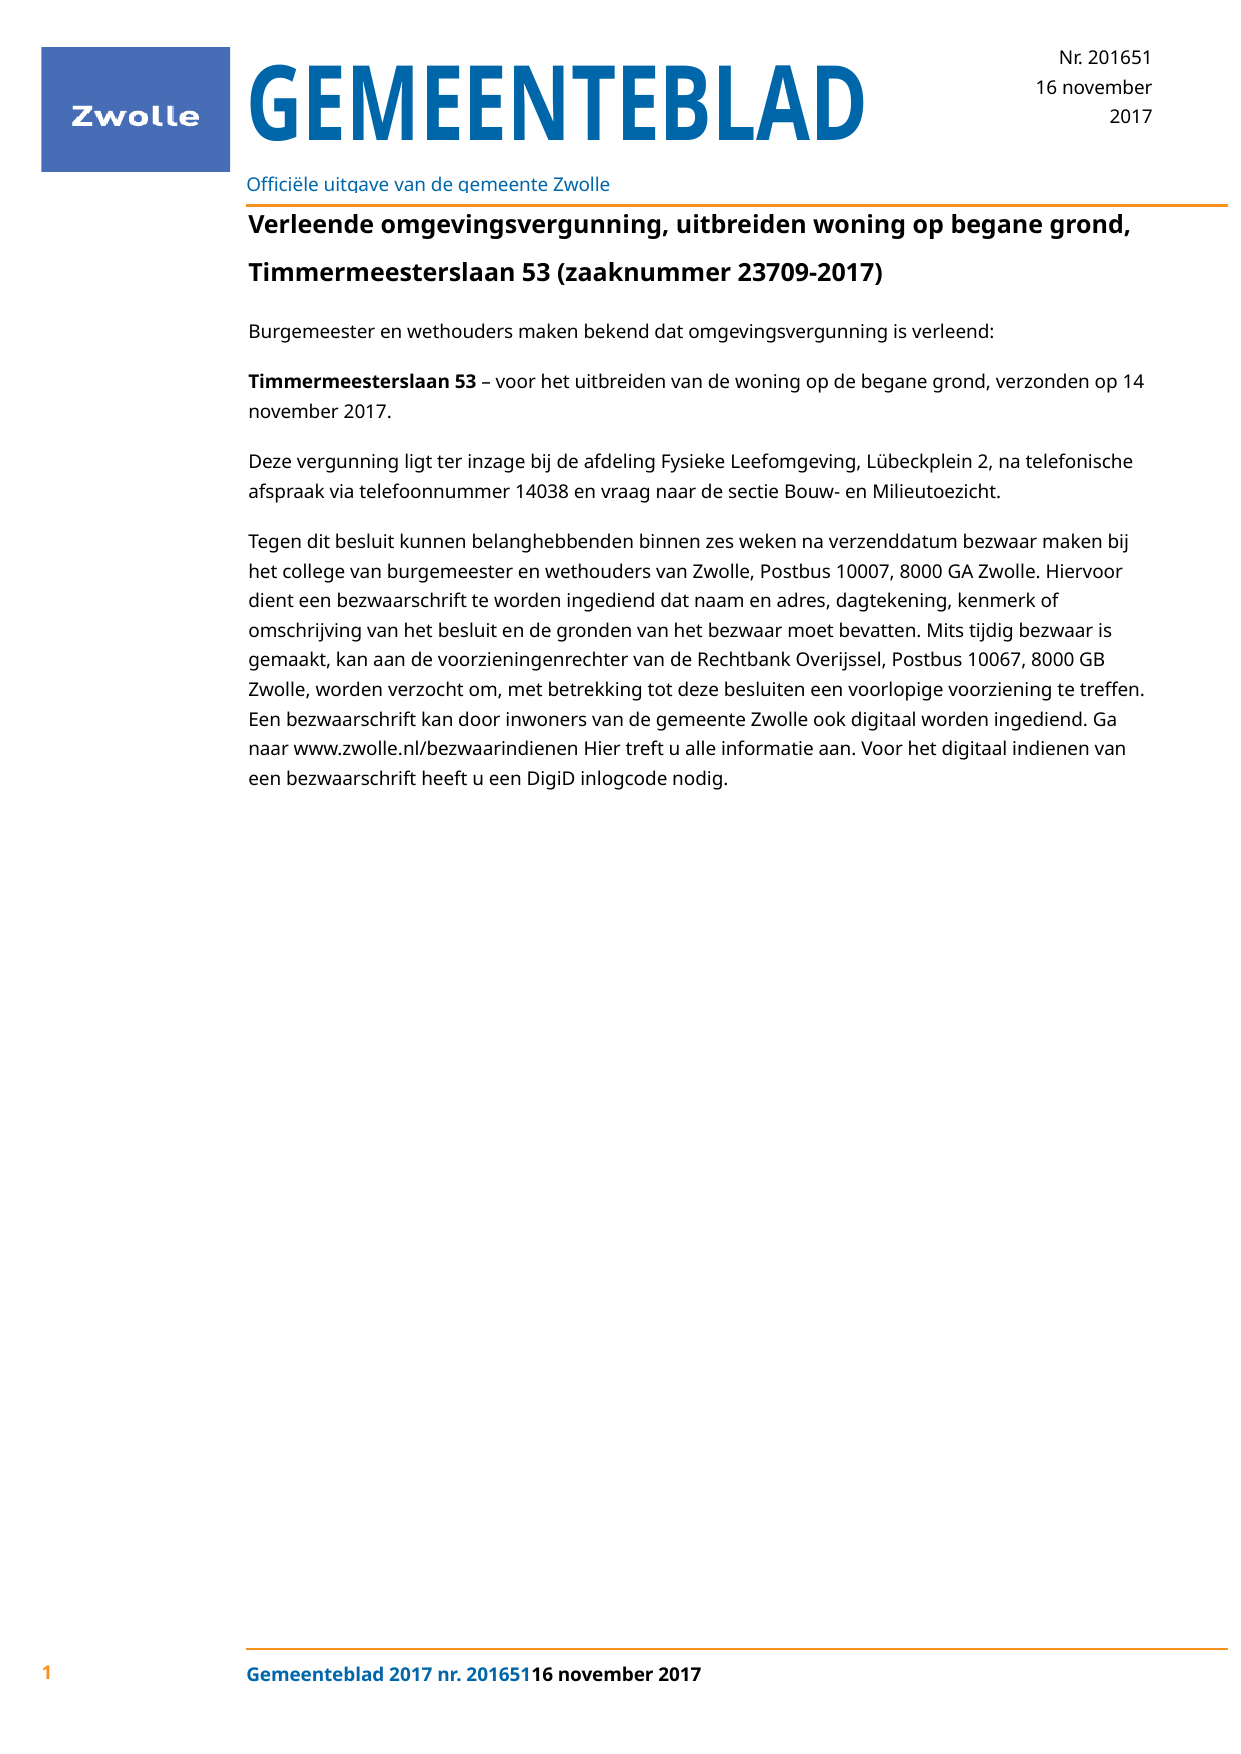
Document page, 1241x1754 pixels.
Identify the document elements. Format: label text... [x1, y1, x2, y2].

text Tegen dit besluit kunnen belanghebbenden binnen zes weken na verzenddatum bezwaar maken bij het college van burgemeester en wethouders van Zwolle, Postbus 10007, 8000 GA Zwolle. Hiervoor dient een bezwaarschrift te worden ingediend dat naam en adres, dagtekening, kenmerk of omschrijving van het besluit en de gronden van het bezwaar moet bevatten. Mits tijdig bezwaar is gemaakt, kan aan de voorzieningenrechter van de Rechtbank Overijssel, Postbus 10067, 8000 GB Zwolle, worden verzocht om, met betrekking tot deze besluiten een voorlopige voorziening te treffen. Een bezwaarschrift kan door inwoners van de gemeente Zwolle ook digitaal worden ingediend. Ga naar www.zwolle.nl/bezwaarindienen Hier treft u alle informatie aan. Voor het digitaal indienen van een bezwaarschrift heeft u een DigiD inlogcode nodig. [248, 528, 1152, 791]
text Verleende omgevingsvergunning, uitbreiden woning op begane grond, Timmermeesterslaan 53 (zaaknummer 23709-2017) [248, 207, 1152, 288]
text Timmermeesterslaan 53 – voor het uitbreiden van de woning op de begane grond, verzonden op 14 november 2017. [248, 368, 1152, 424]
text Burgemeester en wethouders maken bekend dat omgevingsvergunning is verleend: [248, 318, 1152, 344]
picture [41, 47, 231, 172]
text Deze vergunning ligt ter inzage bij de afdeling Fysieke Leefomgeving, Lübeckplein 2, na telefonische afspraak via telefoonnummer 14038 en vraag naar de sectie Bouw- en Milieutoezicht. [248, 448, 1152, 504]
